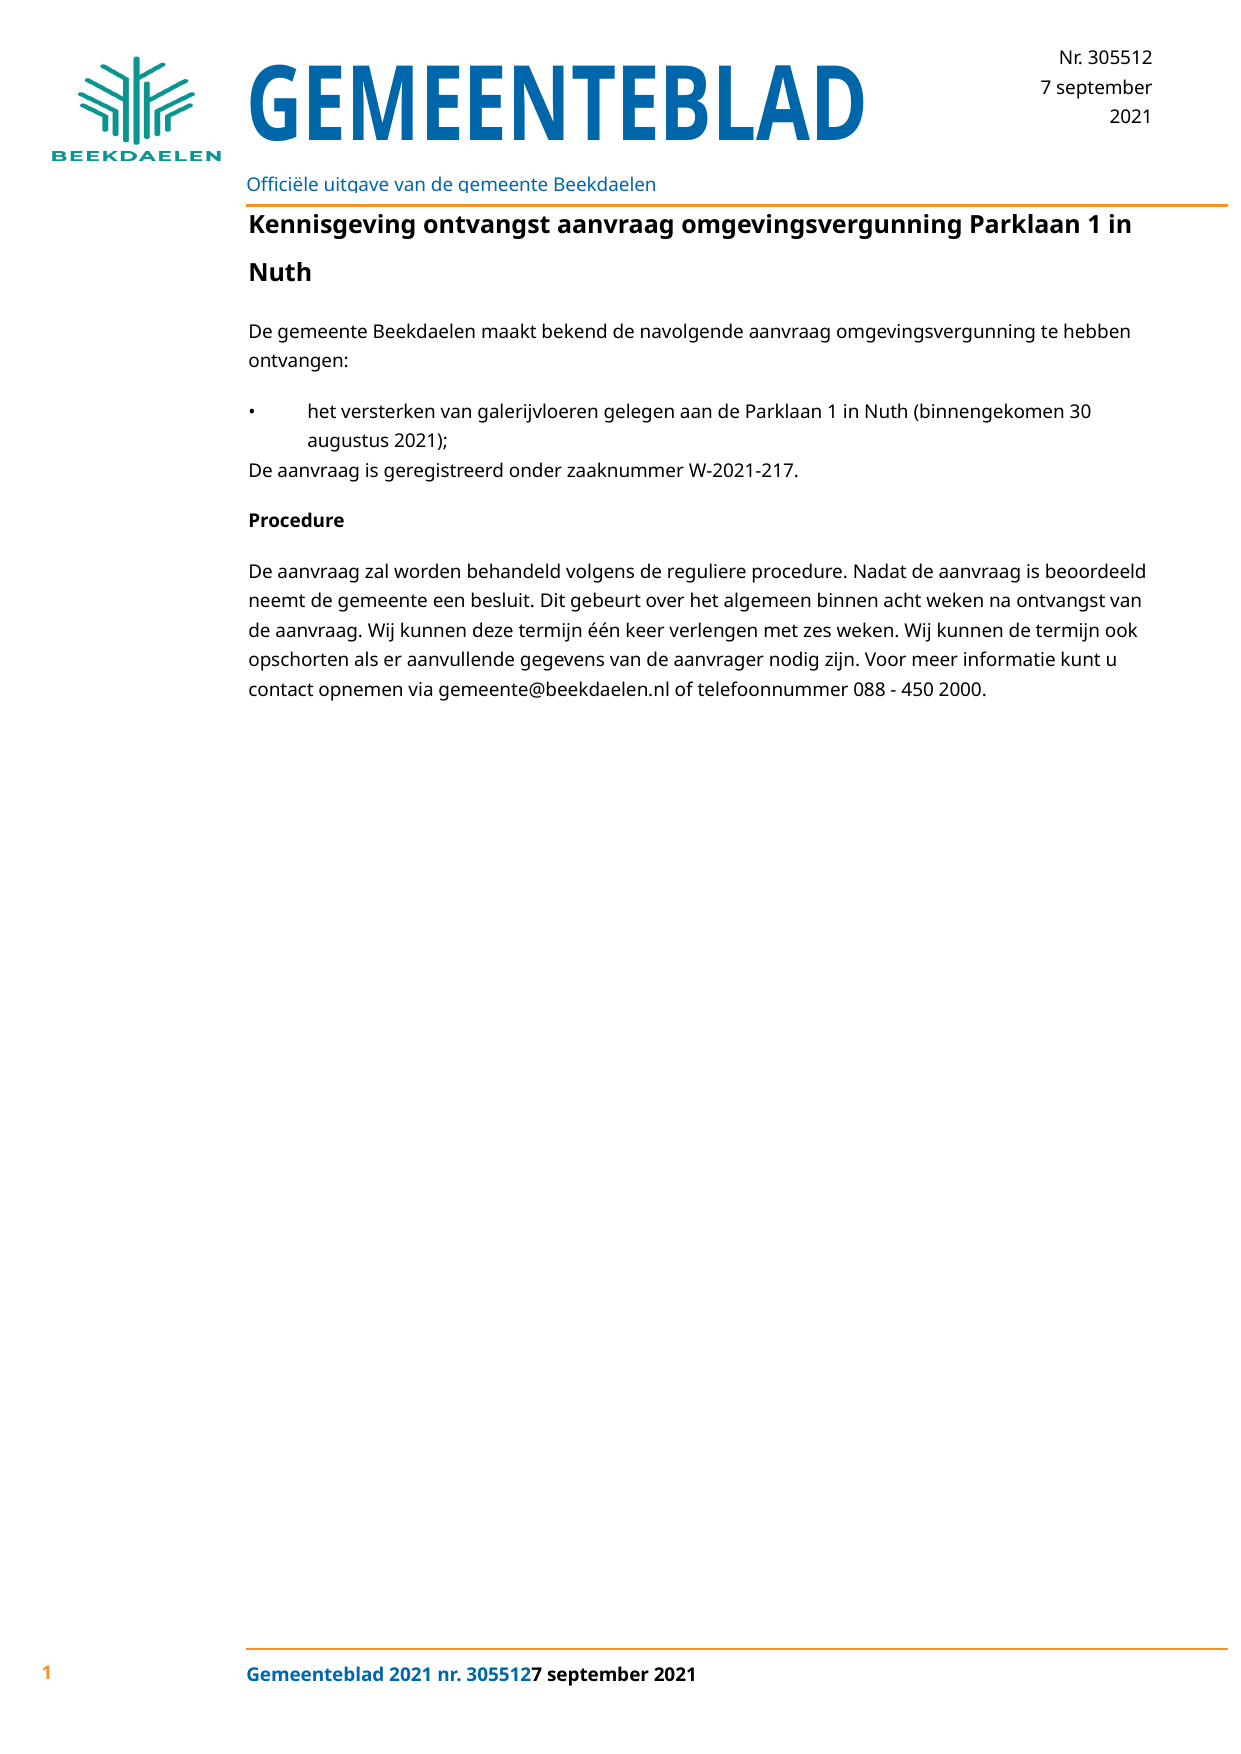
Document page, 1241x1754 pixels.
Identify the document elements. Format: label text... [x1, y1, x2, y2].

list het versterken van galerijvloeren gelegen aan de Parklaan 1 in Nuth (binnengekomen 30 augustus 2021); [248, 398, 1152, 453]
text De gemeente Beekdaelen maakt bekend de navolgende aanvraag omgevingsvergunning te hebben ontvangen: [248, 318, 1152, 373]
picture [41, 47, 231, 172]
text Kennisgeving ontvangst aanvraag omgevingsvergunning Parklaan 1 in Nuth [248, 207, 1152, 288]
text De aanvraag is geregistreerd onder zaaknummer W-2021-217. [248, 457, 1152, 483]
text De aanvraag zal worden behandeld volgens de reguliere procedure. Nadat de aanvraag is beoordeeld neemt de gemeente een besluit. Dit gebeurt over het algemeen binnen acht weken na ontvangst van de aanvraag. Wij kunnen deze termijn één keer verlengen met zes weken. Wij kunnen de termijn ook opschorten als er aanvullende gegevens van de aanvrager nodig zijn. Voor meer informatie kunt u contact opnemen via gemeente@beekdaelen.nl of telefoonnummer 088 - 450 2000. [248, 558, 1152, 702]
text Procedure [248, 507, 1152, 533]
